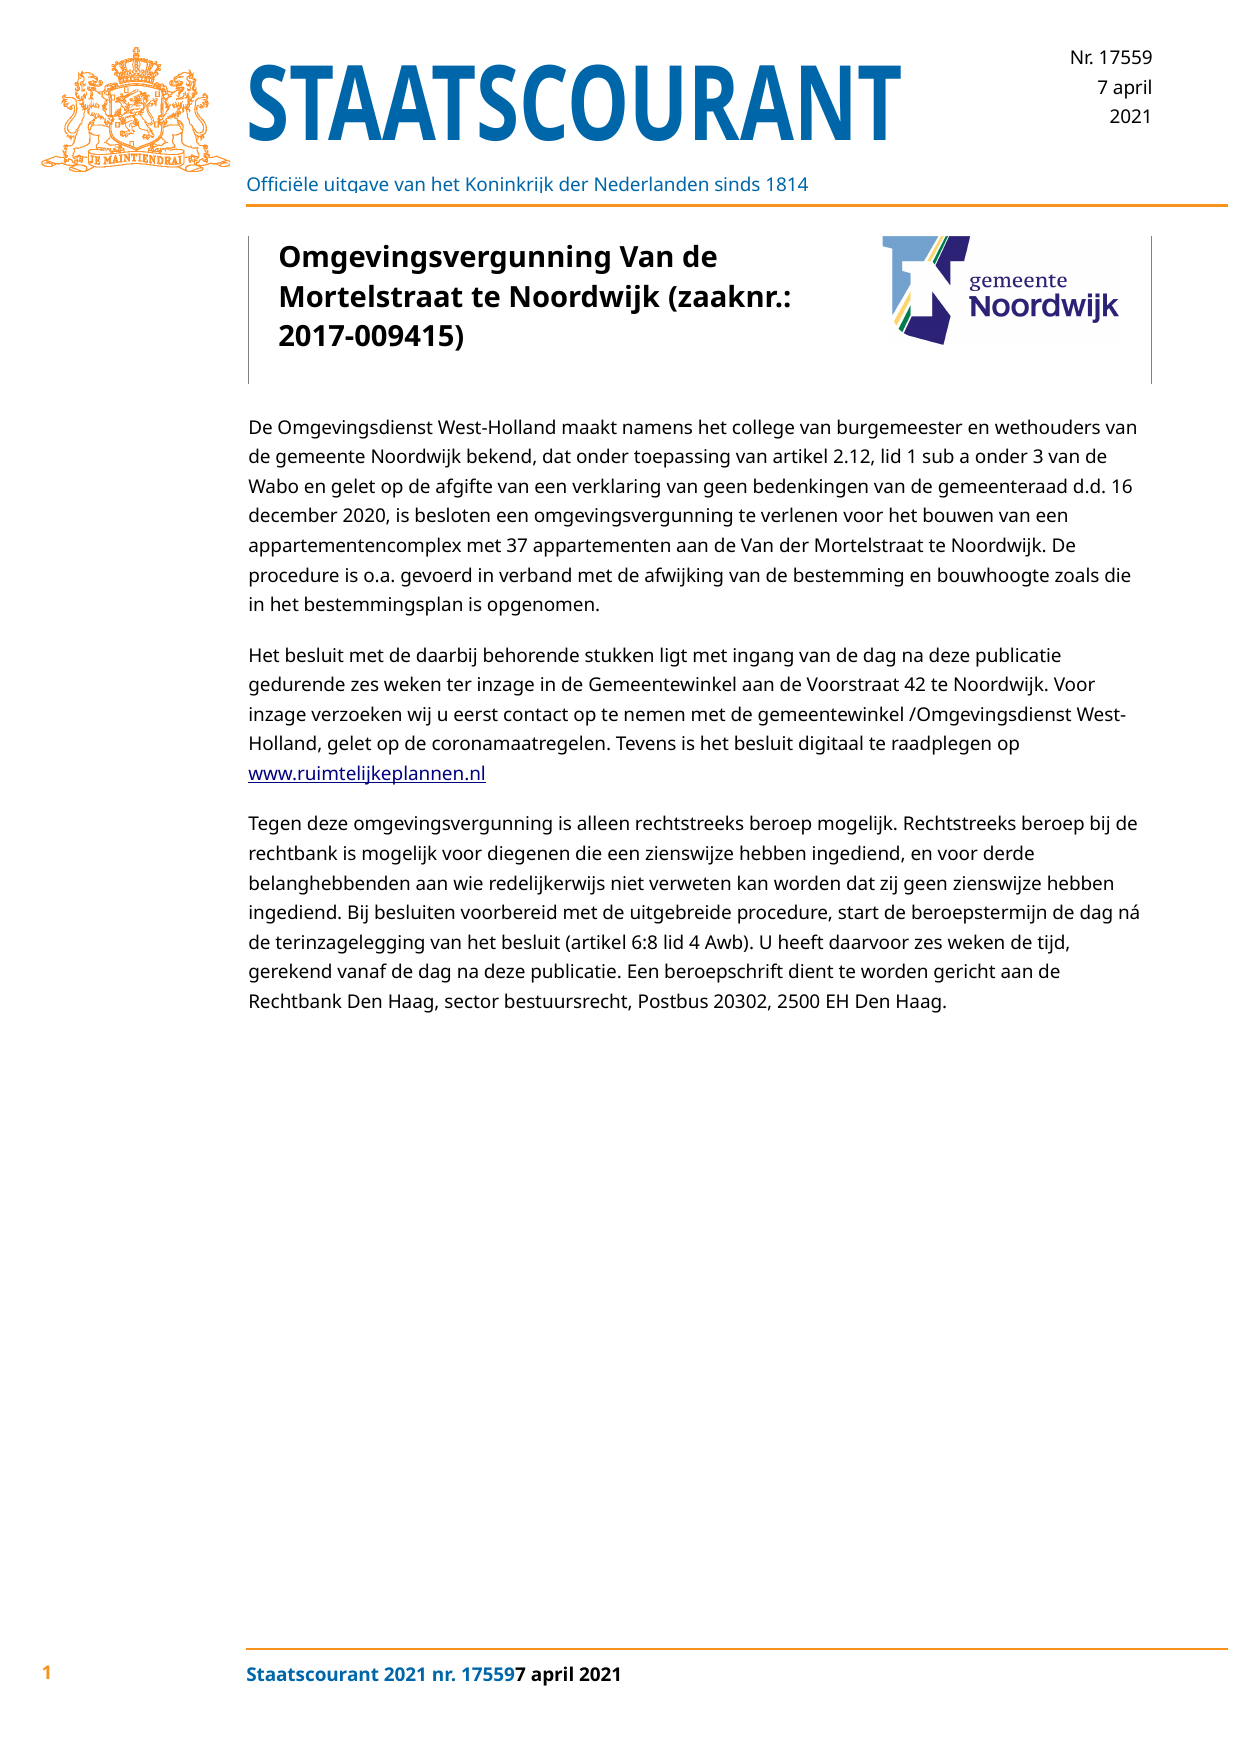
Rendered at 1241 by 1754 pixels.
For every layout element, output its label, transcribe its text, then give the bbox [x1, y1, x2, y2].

table_header Omgevingsvergunning Van de Mortelstraat te Noordwijk (zaaknr.: 2017-009415) [249, 236, 850, 384]
text De Omgevingsdienst West-Holland maakt namens het college van burgemeester en wethouders van de gemeente Noordwijk bekend, dat onder toepassing van artikel 2.12, lid 1 sub a onder 3 van de Wabo en gelet op de afgifte van een verklaring van geen bedenkingen van de gemeenteraad d.d. 16 december 2020, is besloten een omgevingsvergunning te verlenen voor het bouwen van een appartementencomplex met 37 appartementen aan de Van der Mortelstraat te Noordwijk. De procedure is o.a. gevoerd in verband met de afwijking van de bestemming en bouwhoogte zoals die in het bestemmingsplan is opgenomen. [248, 414, 1152, 617]
table_header [850, 236, 1151, 384]
picture [41, 47, 231, 172]
picture [882, 236, 1119, 345]
text Tegen deze omgevingsvergunning is alleen rechtstreeks beroep mogelijk. Rechtstreeks beroep bij de rechtbank is mogelijk voor diegenen die een zienswijze hebben ingediend, en voor derde belanghebbenden aan wie redelijkerwijs niet verweten kan worden dat zij geen zienswijze hebben ingediend. Bij besluiten voorbereid met de uitgebreide procedure, start de beroepstermijn de dag ná de terinzagelegging van het besluit (artikel 6:8 lid 4 Awb). U heeft daarvoor zes weken de tijd, gerekend vanaf de dag na deze publicatie. Een beroepschrift dient te worden gericht aan de Rechtbank Den Haag, sector bestuursrecht, Postbus 20302, 2500 EH Den Haag. [248, 811, 1152, 1014]
text Het besluit met de daarbij behorende stukken ligt met ingang van de dag na deze publicatie gedurende zes weken ter inzage in de Gemeentewinkel aan de Voorstraat 42 te Noordwijk. Voor inzage verzoeken wij u eerst contact op te nemen met de gemeentewinkel /Omgevingsdienst West-Holland, gelet op de coronamaatregelen. Tevens is het besluit digitaal te raadplegen op www.ruimtelijkeplannen.nl [248, 642, 1152, 786]
